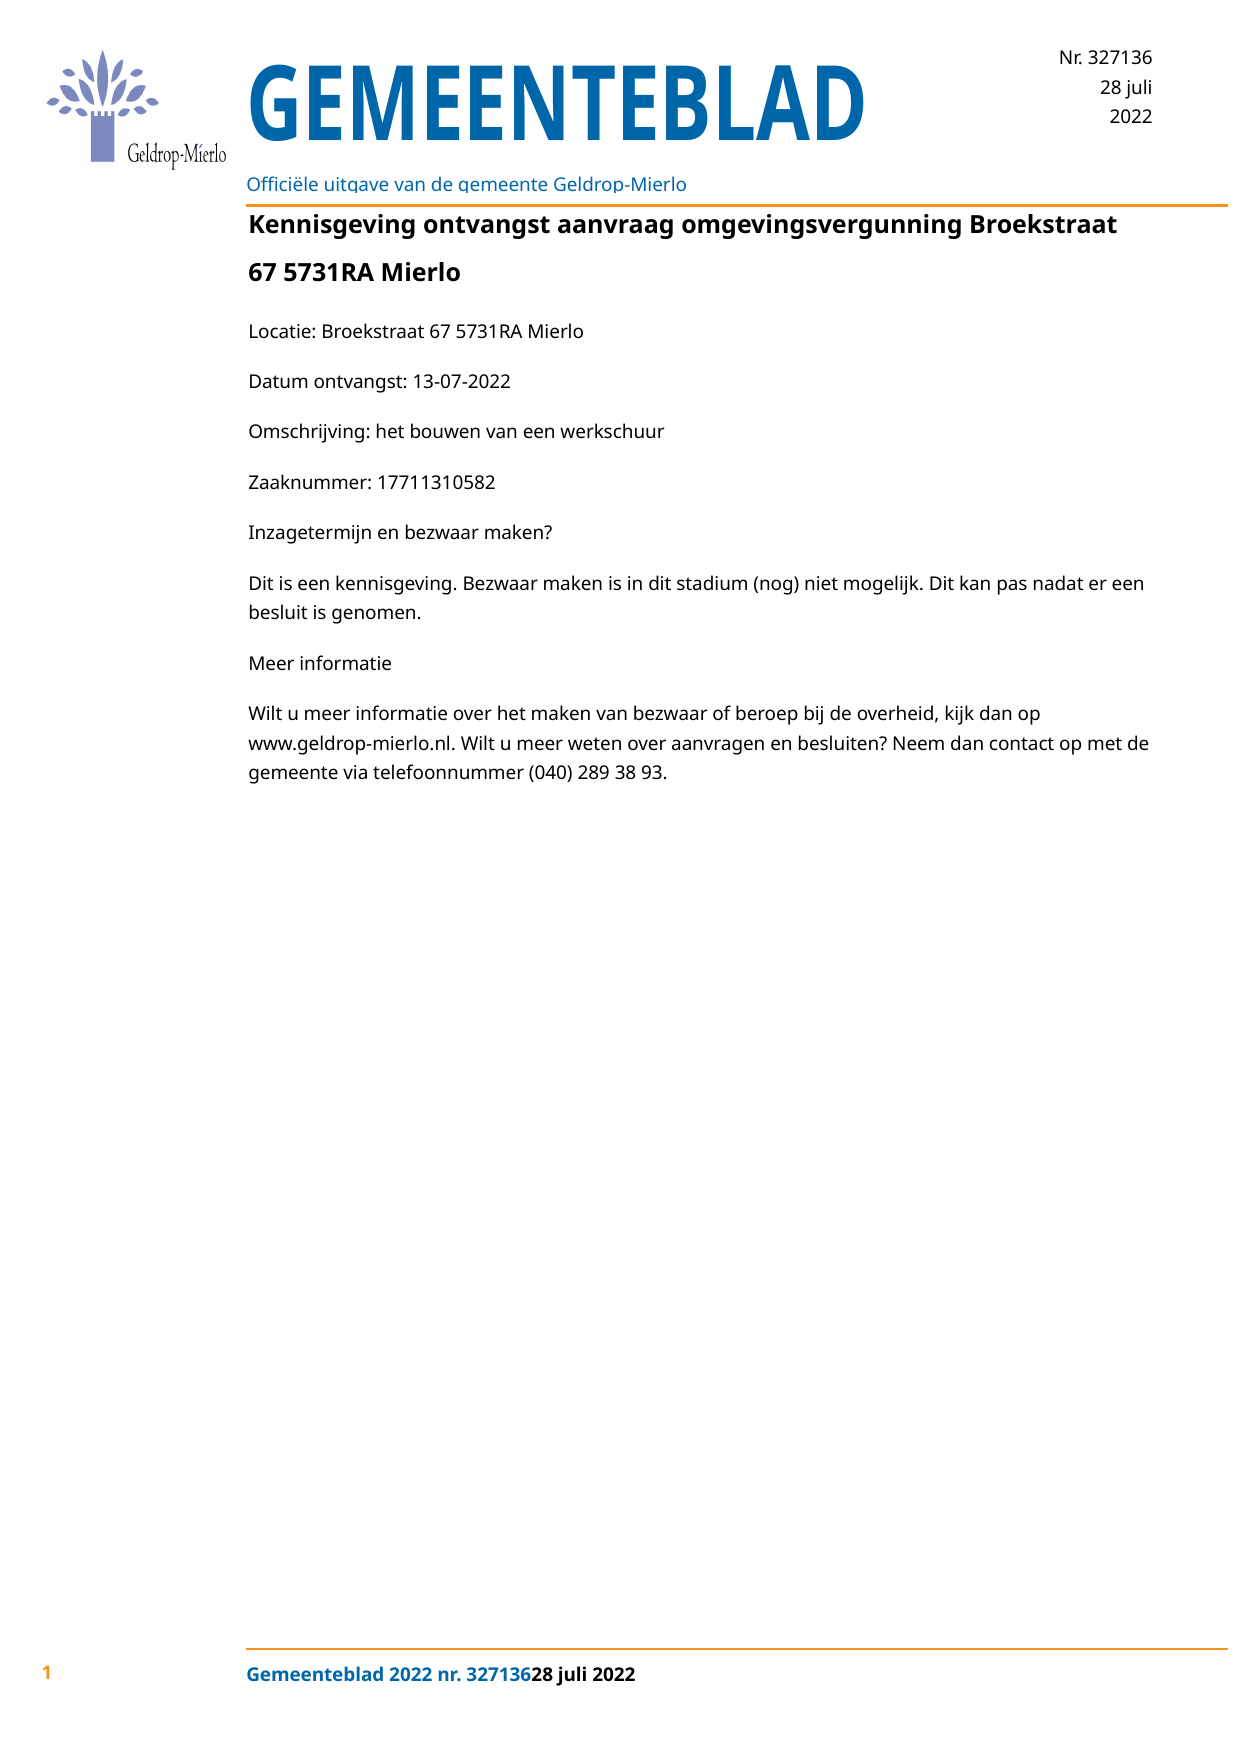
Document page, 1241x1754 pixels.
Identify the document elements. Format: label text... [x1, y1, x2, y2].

picture [41, 47, 231, 172]
text Wilt u meer informatie over het maken van bezwaar of beroep bij de overheid, kijk dan op www.geldrop-mierlo.nl. Wilt u meer weten over aanvragen en besluiten? Neem dan contact op met de gemeente via telefoonnummer (040) 289 38 93. [248, 700, 1152, 785]
text Locatie: Broekstraat 67 5731RA Mierlo [248, 318, 1152, 344]
text Kennisgeving ontvangst aanvraag omgevingsvergunning Broekstraat 67 5731RA Mierlo [248, 207, 1152, 288]
text Datum ontvangst: 13-07-2022 [248, 368, 1152, 394]
text Dit is een kennisgeving. Bezwaar maken is in dit stadium (nog) niet mogelijk. Dit kan pas nadat er een besluit is genomen. [248, 570, 1152, 625]
text Zaaknummer: 17711310582 [248, 469, 1152, 495]
text Meer informatie [248, 650, 1152, 676]
text Omschrijving: het bouwen van een werkschuur [248, 419, 1152, 444]
text Inzagetermijn en bezwaar maken? [248, 519, 1152, 545]
